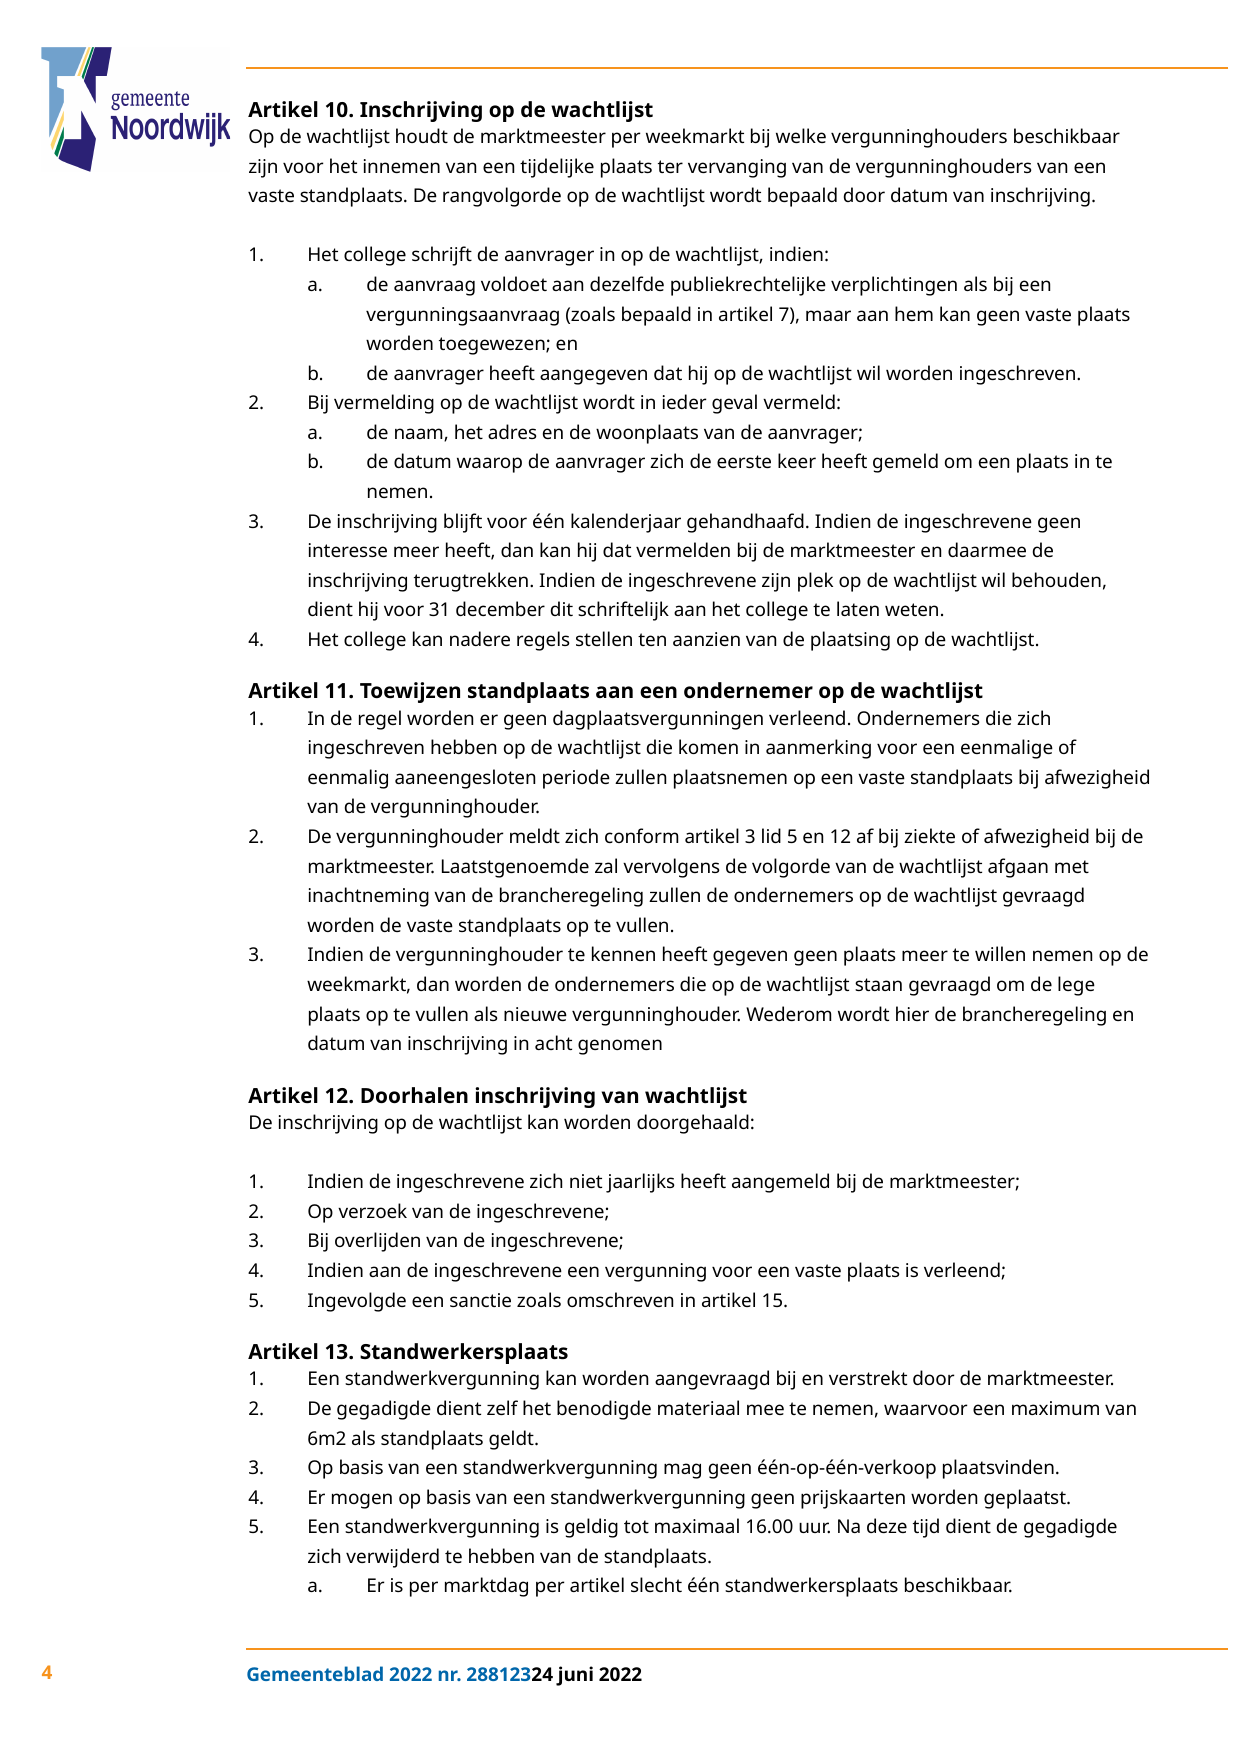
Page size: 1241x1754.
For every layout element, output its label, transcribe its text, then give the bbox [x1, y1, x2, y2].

list De gegadigde dient zelf het benodigde materiaal mee te nemen, waarvoor een maximum van 6m2 als standplaats geldt. [248, 1395, 1152, 1451]
list Bij overlijden van de ingeschrevene; [248, 1228, 1152, 1253]
picture [41, 47, 231, 172]
list Op verzoek van de ingeschrevene; [248, 1198, 1152, 1224]
list Het college schrijft de aanvrager in op de wachtlijst, indien: [248, 242, 1152, 267]
list Indien de vergunninghouder te kennen heeft gegeven geen plaats meer te willen nemen op de weekmarkt, dan worden de ondernemers die op de wachtlijst staan gevraagd om de lege plaats op te vullen als nieuwe vergunninghouder. Wederom wordt hier de brancheregeling en datum van inschrijving in acht genomen [248, 942, 1152, 1056]
list Het college kan nadere regels stellen ten aanzien van de plaatsing op de wachtlijst. [248, 626, 1152, 652]
list Bij vermelding op de wachtlijst wordt in ieder geval vermeld: [248, 389, 1152, 415]
list In de regel worden er geen dagplaatsvergunningen verleend. Ondernemers die zich ingeschreven hebben op de wachtlijst die komen in aanmerking voor een eenmalige of eenmalig aaneengesloten periode zullen plaatsnemen op een vaste standplaats bij afwezigheid van de vergunninghouder. [248, 705, 1152, 819]
list Er is per marktdag per artikel slecht één standwerkersplaats beschikbaar. [307, 1573, 1152, 1598]
list de aanvrager heeft aangegeven dat hij op de wachtlijst wil worden ingeschreven. [307, 360, 1152, 386]
list Er mogen op basis van een standwerkvergunning geen prijskaarten worden geplaatst. [248, 1484, 1152, 1510]
list Een standwerkvergunning is geldig tot maximaal 16.00 uur. Na deze tijd dient de gegadigde zich verwijderd te hebben van de standplaats. [248, 1513, 1152, 1569]
list Indien de ingeschrevene zich niet jaarlijks heeft aangemeld bij de marktmeester; [248, 1168, 1152, 1194]
text Op de wachtlijst houdt de marktmeester per weekmarkt bij welke vergunninghouders beschikbaar zijn voor het innemen van een tijdelijke plaats ter vervanging van de vergunninghouders van een vaste standplaats. De rangvolgorde op de wachtlijst wordt bepaald door datum van inschrijving. [248, 123, 1152, 208]
list Op basis van een standwerkvergunning mag geen één-op-één-verkoop plaatsvinden. [248, 1454, 1152, 1480]
list De vergunninghouder meldt zich conform artikel 3 lid 5 en 12 af bij ziekte of afwezigheid bij de marktmeester. Laatstgenoemde zal vervolgens de volgorde van de wachtlijst afgaan met inachtneming van de brancheregeling zullen de ondernemers op de wachtlijst gevraagd worden de vaste standplaats op te vullen. [248, 823, 1152, 938]
text Artikel 12. Doorhalen inschrijving van wachtlijst [248, 1081, 1152, 1109]
list Indien aan de ingeschrevene een vergunning voor een vaste plaats is verleend; [248, 1257, 1152, 1283]
text Artikel 10. Inschrijving op de wachtlijst [248, 95, 1152, 123]
text Artikel 11. Toewijzen standplaats aan een ondernemer op de wachtlijst [248, 677, 1152, 705]
list de naam, het adres en de woonplaats van de aanvrager; [307, 419, 1152, 445]
text Artikel 13. Standwerkersplaats [248, 1337, 1152, 1366]
list de aanvraag voldoet aan dezelfde publiekrechtelijke verplichtingen als bij een vergunningsaanvraag (zoals bepaald in artikel 7), maar aan hem kan geen vaste plaats worden toegewezen; en [307, 271, 1152, 356]
list Ingevolgde een sanctie zoals omschreven in artikel 15. [248, 1287, 1152, 1312]
list Een standwerkvergunning kan worden aangevraagd bij en verstrekt door de marktmeester. [248, 1366, 1152, 1391]
list de datum waarop de aanvrager zich de eerste keer heeft gemeld om een plaats in te nemen. [307, 449, 1152, 504]
list De inschrijving blijft voor één kalenderjaar gehandhaafd. Indien de ingeschrevene geen interesse meer heeft, dan kan hij dat vermelden bij de marktmeester en daarmee de inschrijving terugtrekken. Indien de ingeschrevene zijn plek op de wachtlijst wil behouden, dient hij voor 31 december dit schriftelijk aan het college te laten weten. [248, 508, 1152, 622]
text De inschrijving op de wachtlijst kan worden doorgehaald: [248, 1109, 1152, 1135]
